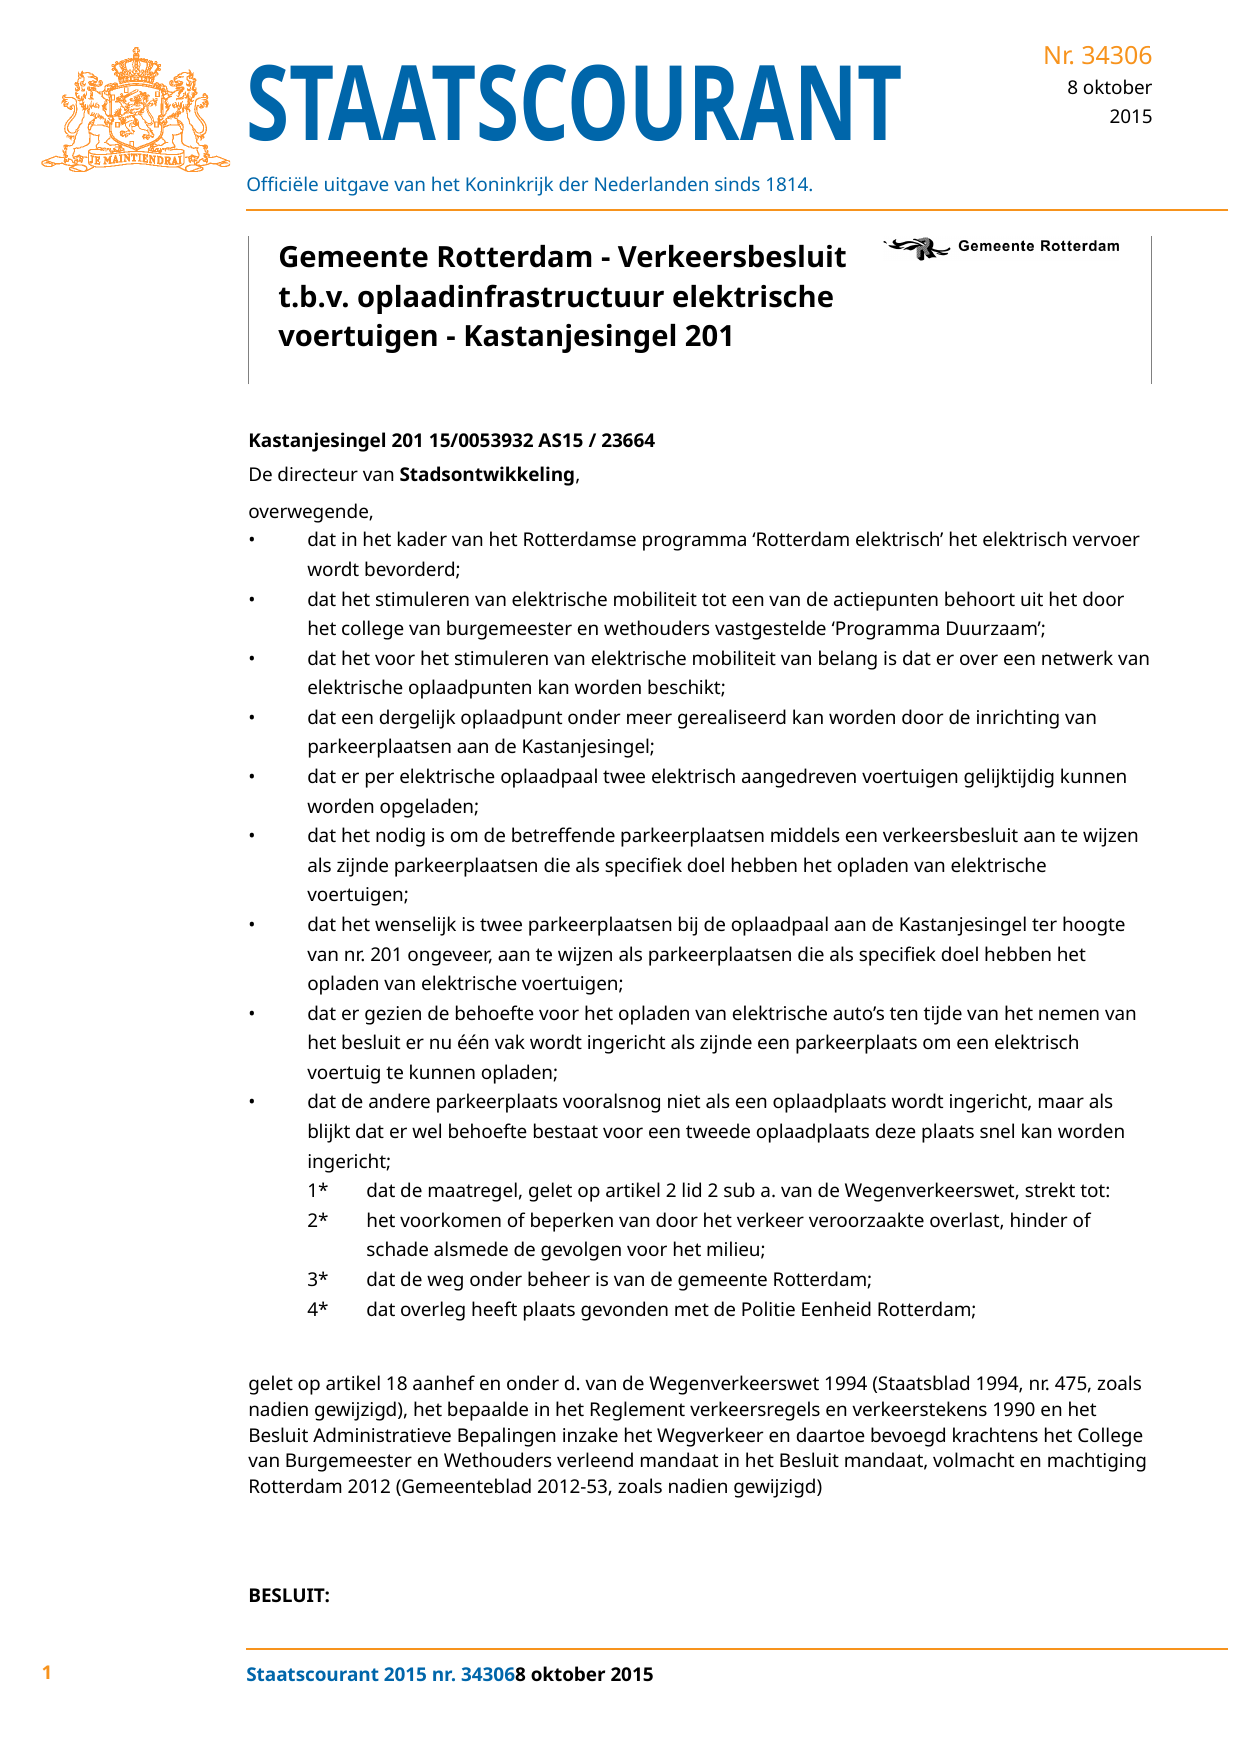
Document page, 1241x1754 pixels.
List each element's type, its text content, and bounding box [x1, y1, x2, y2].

list dat de andere parkeerplaats vooralsnog niet als een oplaadplaats wordt ingericht, maar als blijkt dat er wel behoefte bestaat voor een tweede oplaadplaats deze plaats snel kan worden ingericht; [248, 1089, 1152, 1173]
text Kastanjesingel 201 15/0053932 AS15 / 23664 [248, 427, 1152, 453]
text overwegende, [248, 498, 1152, 524]
text BESLUIT: [248, 1583, 1152, 1608]
list dat er gezien de behoefte voor het opladen van elektrische auto’s ten tijde van het nemen van het besluit er nu één vak wordt ingericht als zijnde een parkeerplaats om een elektrisch voertuig te kunnen opladen; [248, 1000, 1152, 1085]
picture [41, 47, 231, 172]
list dat er per elektrische oplaadpaal twee elektrisch aangedreven voertuigen gelijktijdig kunnen worden opgeladen; [248, 763, 1152, 818]
list dat het voor het stimuleren van elektrische mobiliteit van belang is dat er over een netwerk van elektrische oplaadpunten kan worden beschikt; [248, 645, 1152, 700]
list het voorkomen of beperken van door het verkeer veroorzaakte overlast, hinder of schade alsmede de gevolgen voor het milieu; [307, 1207, 1152, 1262]
text gelet op artikel 18 aanhef en onder d. van de Wegenverkeerswet 1994 (Staatsblad 1994, nr. 475, zoals nadien gewijzigd), het bepaalde in het Reglement verkeersregels en verkeerstekens 1990 en het Besluit Administratieve Bepalingen inzake het Wegverkeer en daartoe bevoegd krachtens het College van Burgemeester en Wethouders verleend mandaat in het Besluit mandaat, volmacht en machtiging Rotterdam 2012 (Gemeenteblad 2012-53, zoals nadien gewijzigd) [248, 1370, 1152, 1499]
text De directeur van Stadsontwikkeling, [248, 462, 1152, 487]
list dat een dergelijk oplaadpunt onder meer gerealiseerd kan worden door de inrichting van parkeerplaatsen aan de Kastanjesingel; [248, 704, 1152, 759]
list dat het stimuleren van elektrische mobiliteit tot een van de actiepunten behoort uit het door het college van burgemeester en wethouders vastgestelde ‘Programma Duurzaam’; [248, 586, 1152, 641]
picture [882, 236, 1119, 261]
list dat de maatregel, gelet op artikel 2 lid 2 sub a. van de Wegenverkeerswet, strekt tot: [307, 1177, 1152, 1203]
table_header [850, 236, 1151, 384]
list dat overleg heeft plaats gevonden met de Politie Eenheid Rotterdam; [307, 1296, 1152, 1321]
list dat het wenselijk is twee parkeerplaatsen bij de oplaadpaal aan de Kastanjesingel ter hoogte van nr. 201 ongeveer, aan te wijzen als parkeerplaatsen die als specifiek doel hebben het opladen van elektrische voertuigen; [248, 911, 1152, 996]
list dat in het kader van het Rotterdamse programma ‘Rotterdam elektrisch’ het elektrisch vervoer wordt bevorderd; [248, 527, 1152, 582]
list dat de weg onder beheer is van de gemeente Rotterdam; [307, 1266, 1152, 1292]
table_header Gemeente Rotterdam - Verkeersbesluit t.b.v. oplaadinfrastructuur elektrische voertuigen - Kastanjesingel 201 [249, 236, 850, 384]
list dat het nodig is om de betreffende parkeerplaatsen middels een verkeersbesluit aan te wijzen als zijnde parkeerplaatsen die als specifiek doel hebben het opladen van elektrische voertuigen; [248, 822, 1152, 907]
